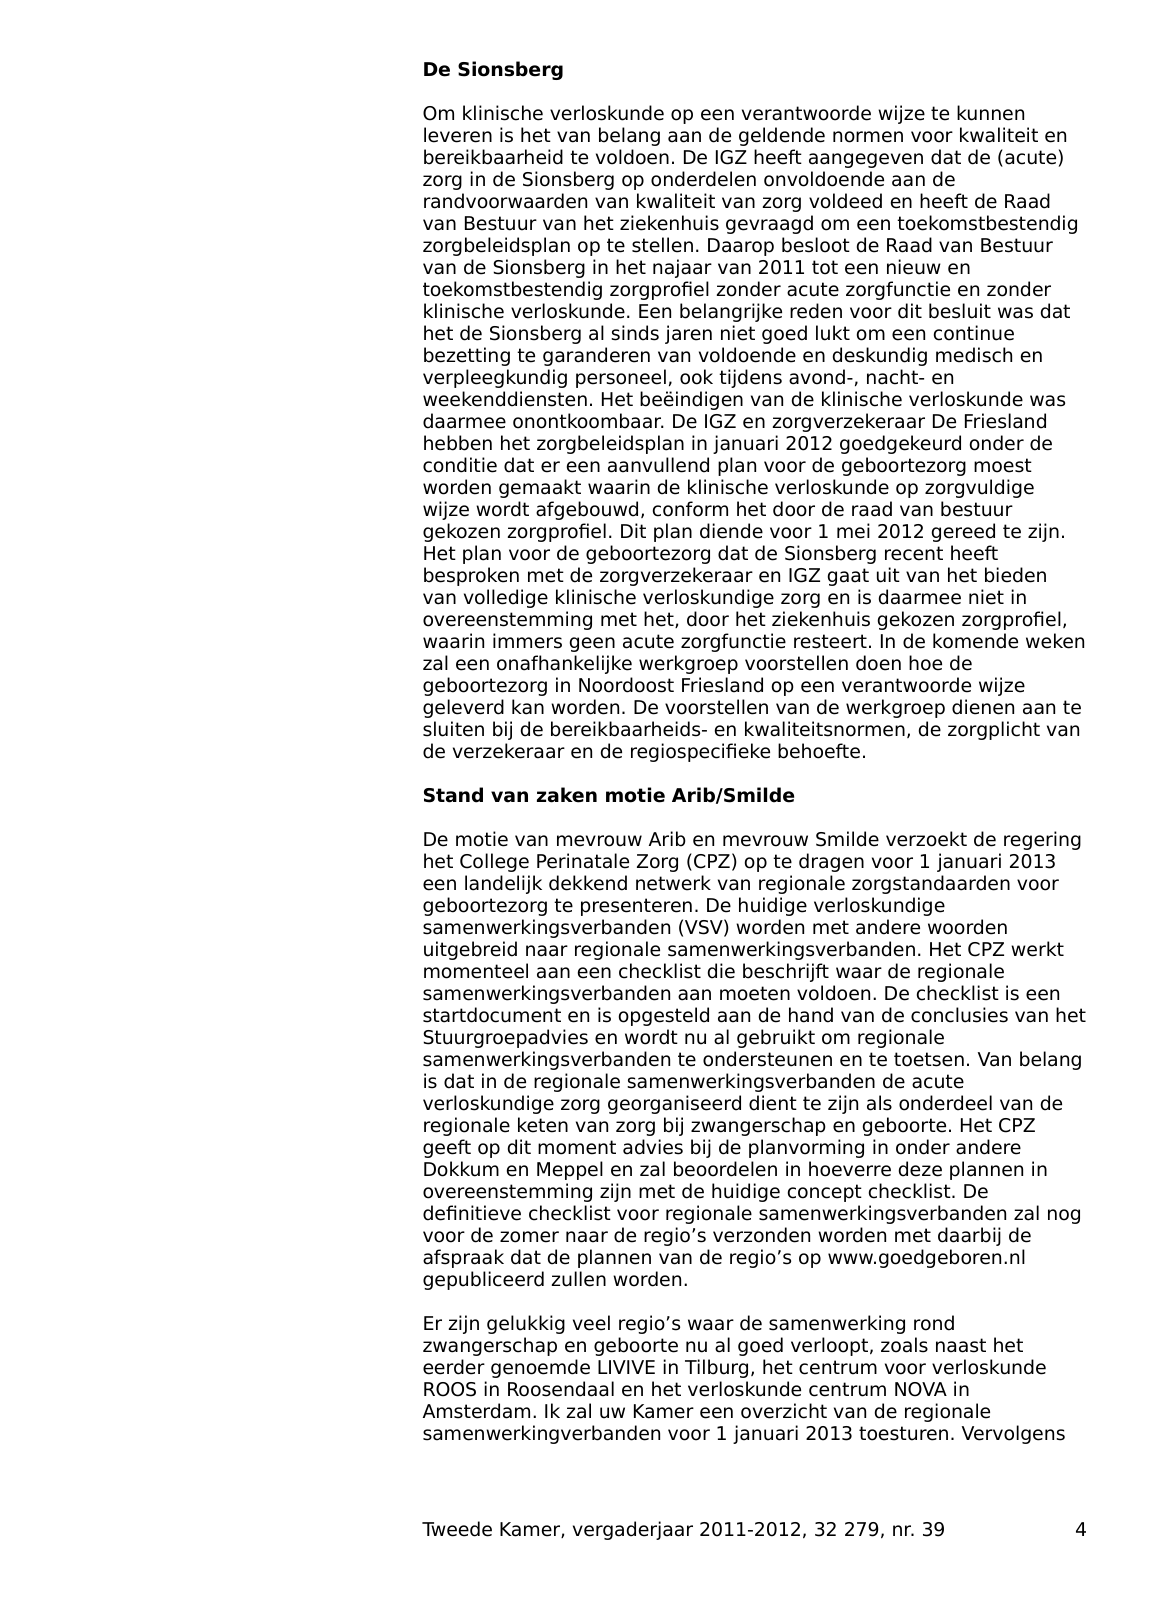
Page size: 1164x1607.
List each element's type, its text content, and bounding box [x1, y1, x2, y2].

text Om klinische verloskunde op een verantwoorde wijze te kunnen leveren is het van belang aan de geldende normen voor kwaliteit en bereikbaarheid te voldoen. De IGZ heeft aangegeven dat de (acute) zorg in de Sionsberg op onderdelen onvoldoende aan de randvoorwaarden van kwaliteit van zorg voldeed en heeft de Raad van Bestuur van het ziekenhuis gevraagd om een toekomstbestendig zorgbeleidsplan op te stellen. Daarop besloot de Raad van Bestuur van de Sionsberg in het najaar van 2011 tot een nieuw en toekomstbestendig zorgprofiel zonder acute zorgfunctie en zonder klinische verloskunde. Een belangrijke reden voor dit besluit was dat het de Sionsberg al sinds jaren niet goed lukt om een continue bezetting te garanderen van voldoende en deskundig medisch en verpleegkundig personeel, ook tijdens avond-, nacht- en weekenddiensten. Het beëindigen van de klinische verloskunde was daarmee onontkoombaar. De IGZ en zorgverzekeraar De Friesland hebben het zorgbeleidsplan in januari 2012 goedgekeurd onder de conditie dat er een aanvullend plan voor de geboortezorg moest worden gemaakt waarin de klinische verloskunde op zorgvuldige wijze wordt afgebouwd, conform het door de raad van bestuur gekozen zorgprofiel. Dit plan diende voor 1 mei 2012 gereed te zijn. Het plan voor de geboortezorg dat de Sionsberg recent heeft besproken met de zorgverzekeraar en IGZ gaat uit van het bieden van volledige klinische verloskundige zorg en is daarmee niet in overeenstemming met het, door het ziekenhuis gekozen zorgprofiel, waarin immers geen acute zorgfunctie resteert. In de komende weken zal een onafhankelijke werkgroep voorstellen doen hoe de geboortezorg in Noordoost Friesland op een verantwoorde wijze geleverd kan worden. De voorstellen van de werkgroep dienen aan te sluiten bij de bereikbaarheids- en kwaliteitsnormen, de zorgplicht van de verzekeraar en de regiospecifieke behoefte. [422, 103, 1087, 763]
subtitle De Sionsberg [422, 59, 1087, 81]
subtitle Stand van zaken motie Arib/Smilde [422, 785, 1087, 807]
text De motie van mevrouw Arib en mevrouw Smilde verzoekt de regering het College Perinatale Zorg (CPZ) op te dragen voor 1 januari 2013 een landelijk dekkend netwerk van regionale zorgstandaarden voor geboortezorg te presenteren. De huidige verloskundige samenwerkingsverbanden (VSV) worden met andere woorden uitgebreid naar regionale samenwerkingsverbanden. Het CPZ werkt momenteel aan een checklist die beschrijft waar de regionale samenwerkingsverbanden aan moeten voldoen. De checklist is een startdocument en is opgesteld aan de hand van de conclusies van het Stuurgroepadvies en wordt nu al gebruikt om regionale samenwerkingsverbanden te ondersteunen en te toetsen. Van belang is dat in de regionale samenwerkingsverbanden de acute verloskundige zorg georganiseerd dient te zijn als onderdeel van de regionale keten van zorg bij zwangerschap en geboorte. Het CPZ geeft op dit moment advies bij de planvorming in onder andere Dokkum en Meppel en zal beoordelen in hoeverre deze plannen in overeenstemming zijn met de huidige concept checklist. De definitieve checklist voor regionale samenwerkingsverbanden zal nog voor de zomer naar de regio’s verzonden worden met daarbij de afspraak dat de plannen van de regio’s op www.goedgeboren.nl gepubliceerd zullen worden. [422, 829, 1087, 1291]
text Er zijn gelukkig veel regio’s waar de samenwerking rond zwangerschap en geboorte nu al goed verloopt, zoals naast het eerder genoemde LIVIVE in Tilburg, het centrum voor verloskunde ROOS in Roosendaal en het verloskunde centrum NOVA in Amsterdam. Ik zal uw Kamer een overzicht van de regionale samenwerkingverbanden voor 1 januari 2013 toesturen. Vervolgens [422, 1313, 1087, 1444]
